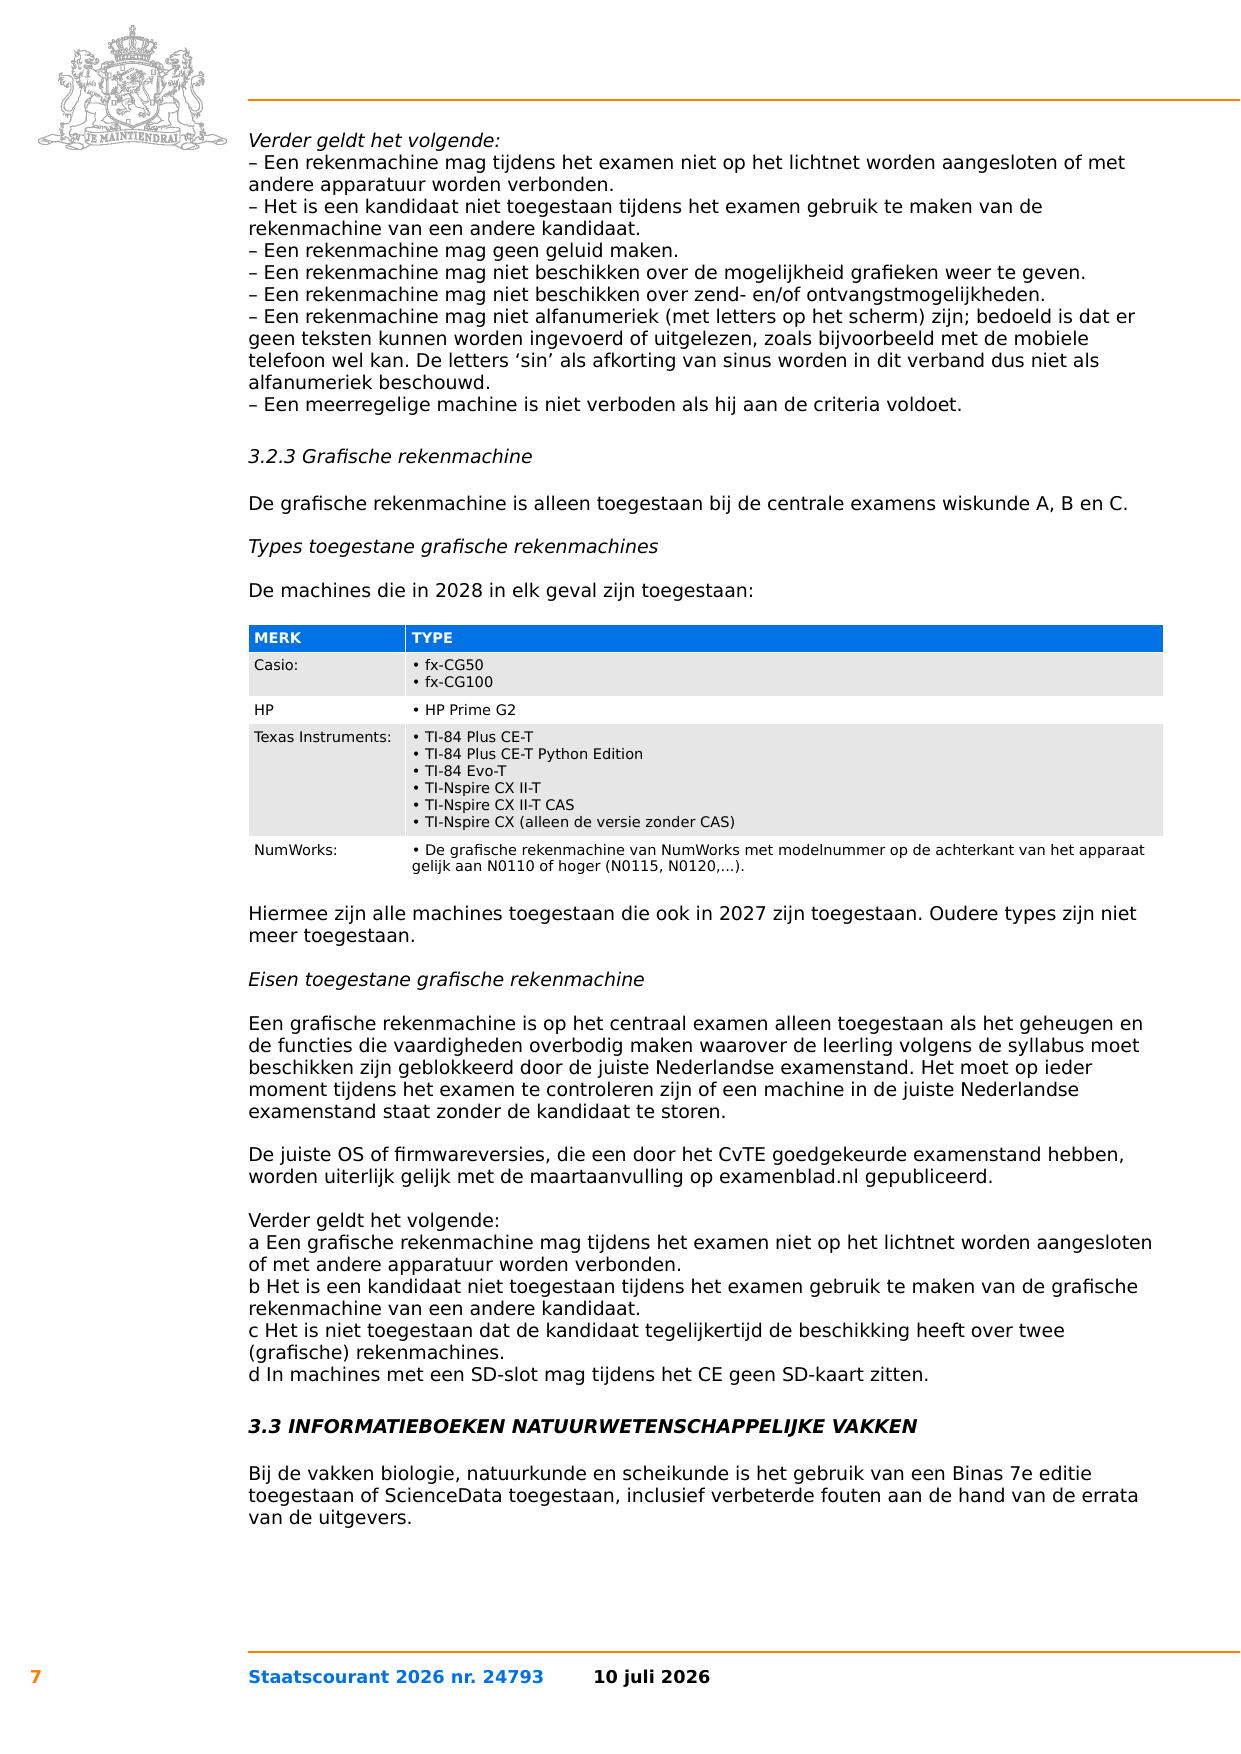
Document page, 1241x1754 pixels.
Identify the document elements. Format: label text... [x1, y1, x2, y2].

text – Het is een kandidaat niet toegestaan tijdens het examen gebruik te maken van de rekenmachine van een andere kandidaat. [248, 196, 1163, 240]
table_cell • HP Prime G2 [406, 697, 1163, 723]
text c Het is niet toegestaan dat de kandidaat tegelijkertijd de beschikking heeft over twee (grafische) rekenmachines. [248, 1320, 1163, 1364]
text Een grafische rekenmachine is op het centraal examen alleen toegestaan als het geheugen en de functies die vaardigheden overbodig maken waarover de leerling volgens de syllabus moet beschikken zijn geblokkeerd door de juiste Nederlandse examenstand. Het moet op ieder moment tijdens het examen te controleren zijn of een machine in de juiste Nederlandse examenstand staat zonder de kandidaat te storen. [248, 1013, 1163, 1122]
subtitle 3.3 INFORMATIEBOEKEN NATUURWETENSCHAPPELIJKE VAKKEN [248, 1416, 1163, 1438]
text Hiermee zijn alle machines toegestaan die ook in 2027 zijn toegestaan. Oudere types zijn niet meer toegestaan. [248, 903, 1163, 947]
table_cell Texas Instruments: [249, 724, 405, 836]
text – Een rekenmachine mag tijdens het examen niet op het lichtnet worden aangesloten of met andere apparatuur worden verbonden. [248, 152, 1163, 196]
table_cell HP [249, 697, 405, 723]
picture [38, 25, 227, 150]
table_header MERK [249, 625, 405, 652]
subtitle Eisen toegestane grafische rekenmachine [248, 969, 1163, 991]
text De juiste OS of firmwareversies, die een door het CvTE goedgekeurde examenstand hebben, worden uiterlijk gelijk met de maartaanvulling op examenblad.nl gepubliceerd. [248, 1144, 1163, 1188]
text Verder geldt het volgende: [248, 1210, 1163, 1232]
table_cell • TI-84 Plus CE-T • TI-84 Plus CE-T Python Edition • TI-84 Evo-T • TI-Nspire CX II-T • TI-Nspire CX II-T CAS • TI-Nspire CX (alleen de versie zonder CAS) [406, 724, 1163, 836]
table_header TYPE [406, 625, 1163, 652]
text a Een grafische rekenmachine mag tijdens het examen niet op het lichtnet worden aangesloten of met andere apparatuur worden verbonden. [248, 1232, 1163, 1276]
text Bij de vakken biologie, natuurkunde en scheikunde is het gebruik van een Binas 7e editie toegestaan of ScienceData toegestaan, inclusief verbeterde fouten aan de hand van de errata van de uitgevers. [248, 1463, 1163, 1529]
text – Een rekenmachine mag niet beschikken over de mogelijkheid grafieken weer te geven. [248, 262, 1163, 284]
subtitle Types toegestane grafische rekenmachines [248, 536, 1163, 558]
text De machines die in 2028 in elk geval zijn toegestaan: [248, 580, 1163, 602]
text – Een rekenmachine mag niet alfanumeriek (met letters op het scherm) zijn; bedoeld is dat er geen teksten kunnen worden ingevoerd of uitgelezen, zoals bijvoorbeeld met de mobiele telefoon wel kan. De letters ‘sin’ als afkorting van sinus worden in dit verband dus niet als alfanumeriek beschouwd. [248, 306, 1163, 394]
table_cell Casio: [249, 653, 405, 696]
text – Een rekenmachine mag niet beschikken over zend- en/of ontvangstmogelijkheden. [248, 284, 1163, 306]
text – Een meerregelige machine is niet verboden als hij aan de criteria voldoet. [248, 394, 1163, 416]
table_cell • De grafische rekenmachine van NumWorks met modelnummer op de achterkant van het apparaat gelijk aan N0110 of hoger (N0115, N0120,...). [406, 837, 1163, 880]
text De grafische rekenmachine is alleen toegestaan bij de centrale examens wiskunde A, B en C. [248, 493, 1163, 514]
table_cell NumWorks: [249, 837, 405, 880]
text b Het is een kandidaat niet toegestaan tijdens het examen gebruik te maken van de grafische rekenmachine van een andere kandidaat. [248, 1276, 1163, 1320]
text – Een rekenmachine mag geen geluid maken. [248, 240, 1163, 262]
table_cell • fx-CG50 • fx-CG100 [406, 653, 1163, 696]
text d In machines met een SD-slot mag tijdens het CE geen SD-kaart zitten. [248, 1364, 1163, 1386]
text Verder geldt het volgende: [248, 130, 1163, 152]
subtitle 3.2.3 Grafische rekenmachine [248, 446, 1163, 468]
